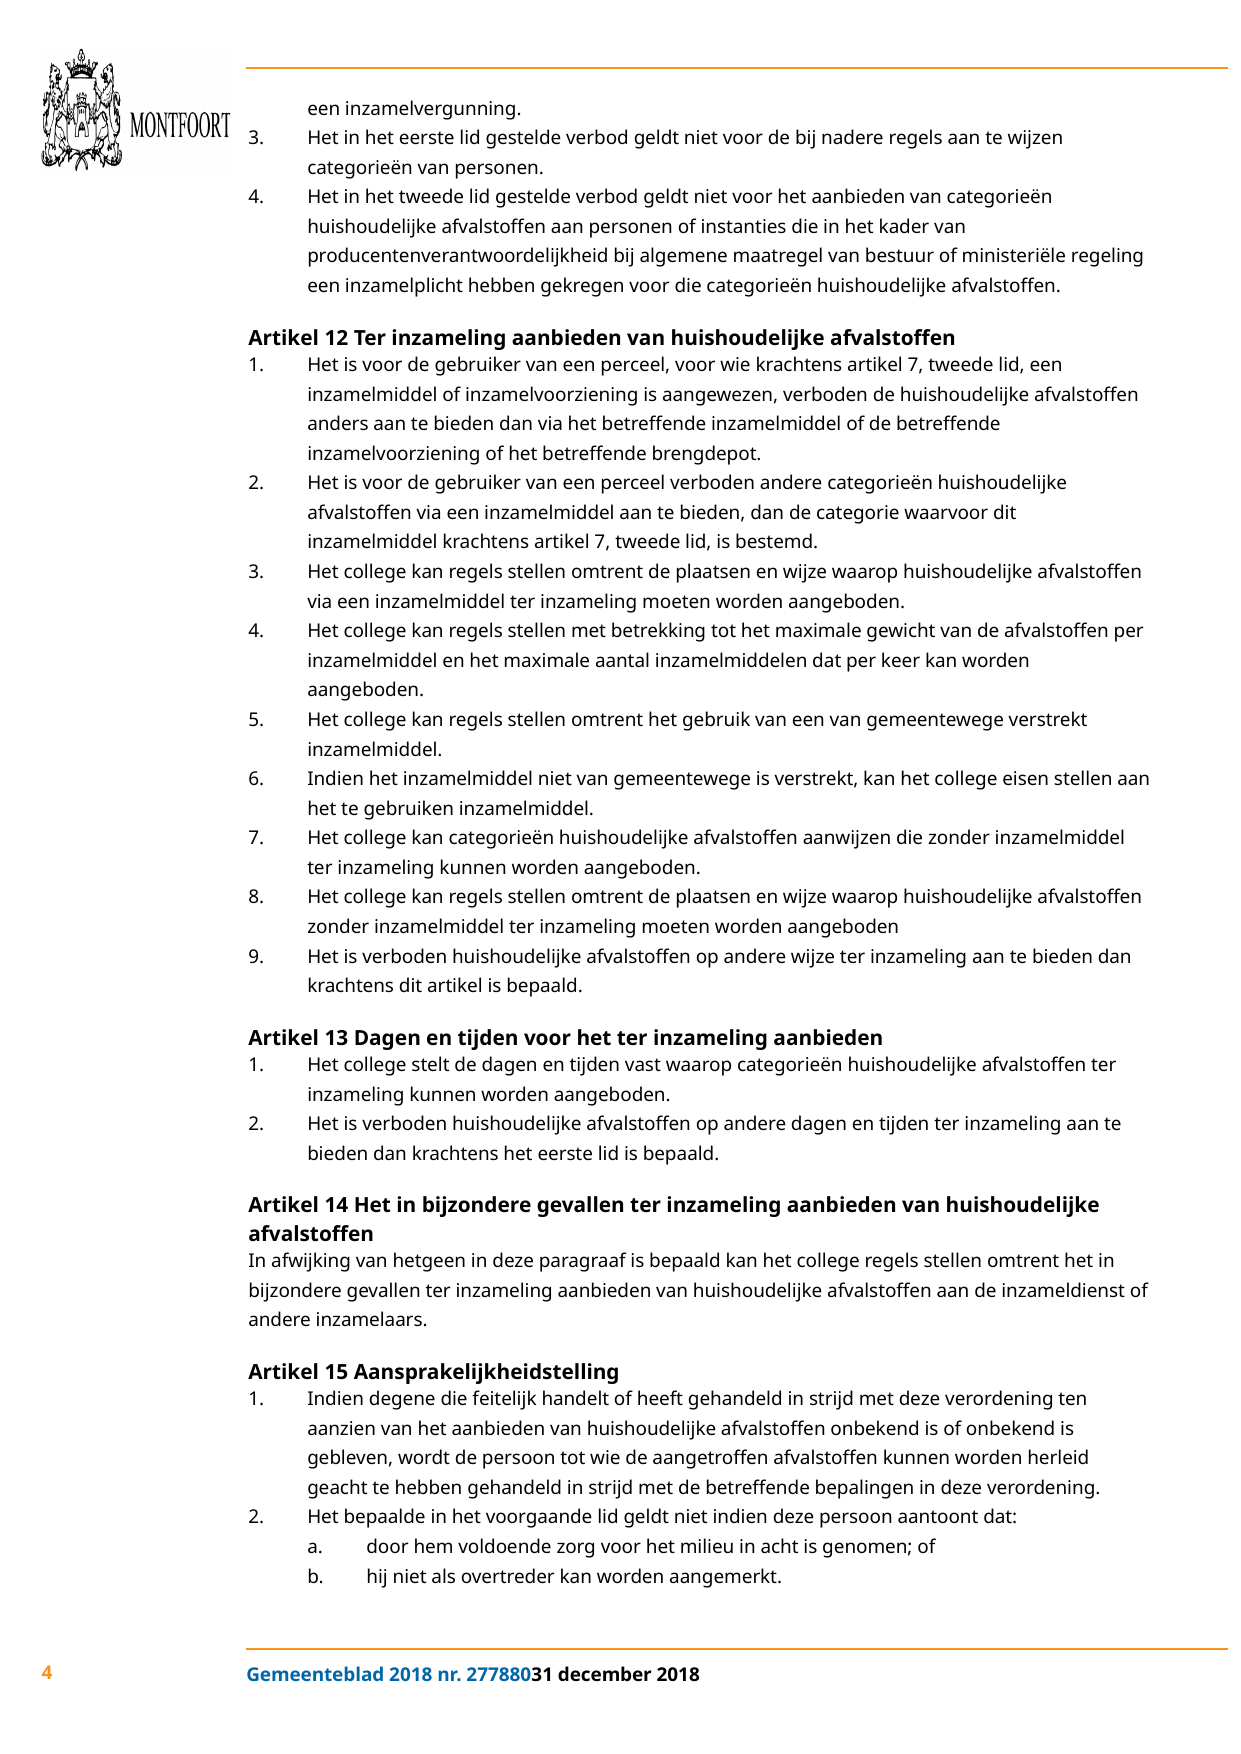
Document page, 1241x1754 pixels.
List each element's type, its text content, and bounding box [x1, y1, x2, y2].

list Het college kan regels stellen omtrent de plaatsen en wijze waarop huishoudelijke afvalstoffen via een inzamelmiddel ter inzameling moeten worden aangeboden. [248, 558, 1152, 613]
text Artikel 14 Het in bijzondere gevallen ter inzameling aanbieden van huishoudelijke afvalstoffen [248, 1190, 1152, 1247]
list hij niet als overtreder kan worden aangemerkt. [307, 1563, 1152, 1588]
list Indien het inzamelmiddel niet van gemeentewege is verstrekt, kan het college eisen stellen aan het te gebruiken inzamelmiddel. [248, 765, 1152, 821]
list Het bepaalde in het voorgaande lid geldt niet indien deze persoon aantoont dat: [248, 1504, 1152, 1529]
text Artikel 13 Dagen en tijden voor het ter inzameling aanbieden [248, 1023, 1152, 1051]
list Het is voor de gebruiker van een perceel, voor wie krachtens artikel 7, tweede lid, een inzamelmiddel of inzamelvoorziening is aangewezen, verboden de huishoudelijke afvalstoffen anders aan te bieden dan via het betreffende inzamelmiddel of de betreffende inzamelvoorziening of het betreffende brengdepot. [248, 351, 1152, 466]
text Artikel 12 Ter inzameling aanbieden van huishoudelijke afvalstoffen [248, 323, 1152, 351]
list Het is verboden huishoudelijke afvalstoffen op andere wijze ter inzameling aan te bieden dan krachtens dit artikel is bepaald. [248, 943, 1152, 998]
list Het college kan regels stellen omtrent het gebruik van een van gemeentewege verstrekt inzamelmiddel. [248, 706, 1152, 761]
list Het in het eerste lid gestelde verbod geldt niet voor de bij nadere regels aan te wijzen categorieën van personen. [248, 124, 1152, 180]
list door hem voldoende zorg voor het milieu in acht is genomen; of [307, 1533, 1152, 1559]
text In afwijking van hetgeen in deze paragraaf is bepaald kan het college regels stellen omtrent het in bijzondere gevallen ter inzameling aanbieden van huishoudelijke afvalstoffen aan de inzameldienst of andere inzamelaars. [248, 1247, 1152, 1332]
list Indien degene die feitelijk handelt of heeft gehandeld in strijd met deze verordening ten aanzien van het aanbieden van huishoudelijke afvalstoffen onbekend is of onbekend is gebleven, wordt de persoon tot wie de aangetroffen afvalstoffen kunnen worden herleid geacht te hebben gehandeld in strijd met de betreffende bepalingen in deze verordening. [248, 1385, 1152, 1500]
list Het college kan regels stellen met betrekking tot het maximale gewicht van de afvalstoffen per inzamelmiddel en het maximale aantal inzamelmiddelen dat per keer kan worden aangeboden. [248, 617, 1152, 702]
text Artikel 15 Aansprakelijkheidstelling [248, 1357, 1152, 1385]
list Het is verboden huishoudelijke afvalstoffen op andere dagen en tijden ter inzameling aan te bieden dan krachtens het eerste lid is bepaald. [248, 1110, 1152, 1166]
picture [41, 47, 231, 172]
list Het college stelt de dagen en tijden vast waarop categorieën huishoudelijke afvalstoffen ter inzameling kunnen worden aangeboden. [248, 1051, 1152, 1107]
list een inzamelvergunning. [248, 95, 1152, 121]
list Het is voor de gebruiker van een perceel verboden andere categorieën huishoudelijke afvalstoffen via een inzamelmiddel aan te bieden, dan de categorie waarvoor dit inzamelmiddel krachtens artikel 7, tweede lid, is bestemd. [248, 469, 1152, 554]
list Het in het tweede lid gestelde verbod geldt niet voor het aanbieden van categorieën huishoudelijke afvalstoffen aan personen of instanties die in het kader van producentenverantwoordelijkheid bij algemene maatregel van bestuur of ministeriële regeling een inzamelplicht hebben gekregen voor die categorieën huishoudelijke afvalstoffen. [248, 183, 1152, 298]
list Het college kan categorieën huishoudelijke afvalstoffen aanwijzen die zonder inzamelmiddel ter inzameling kunnen worden aangeboden. [248, 824, 1152, 880]
list Het college kan regels stellen omtrent de plaatsen en wijze waarop huishoudelijke afvalstoffen zonder inzamelmiddel ter inzameling moeten worden aangeboden [248, 884, 1152, 939]
